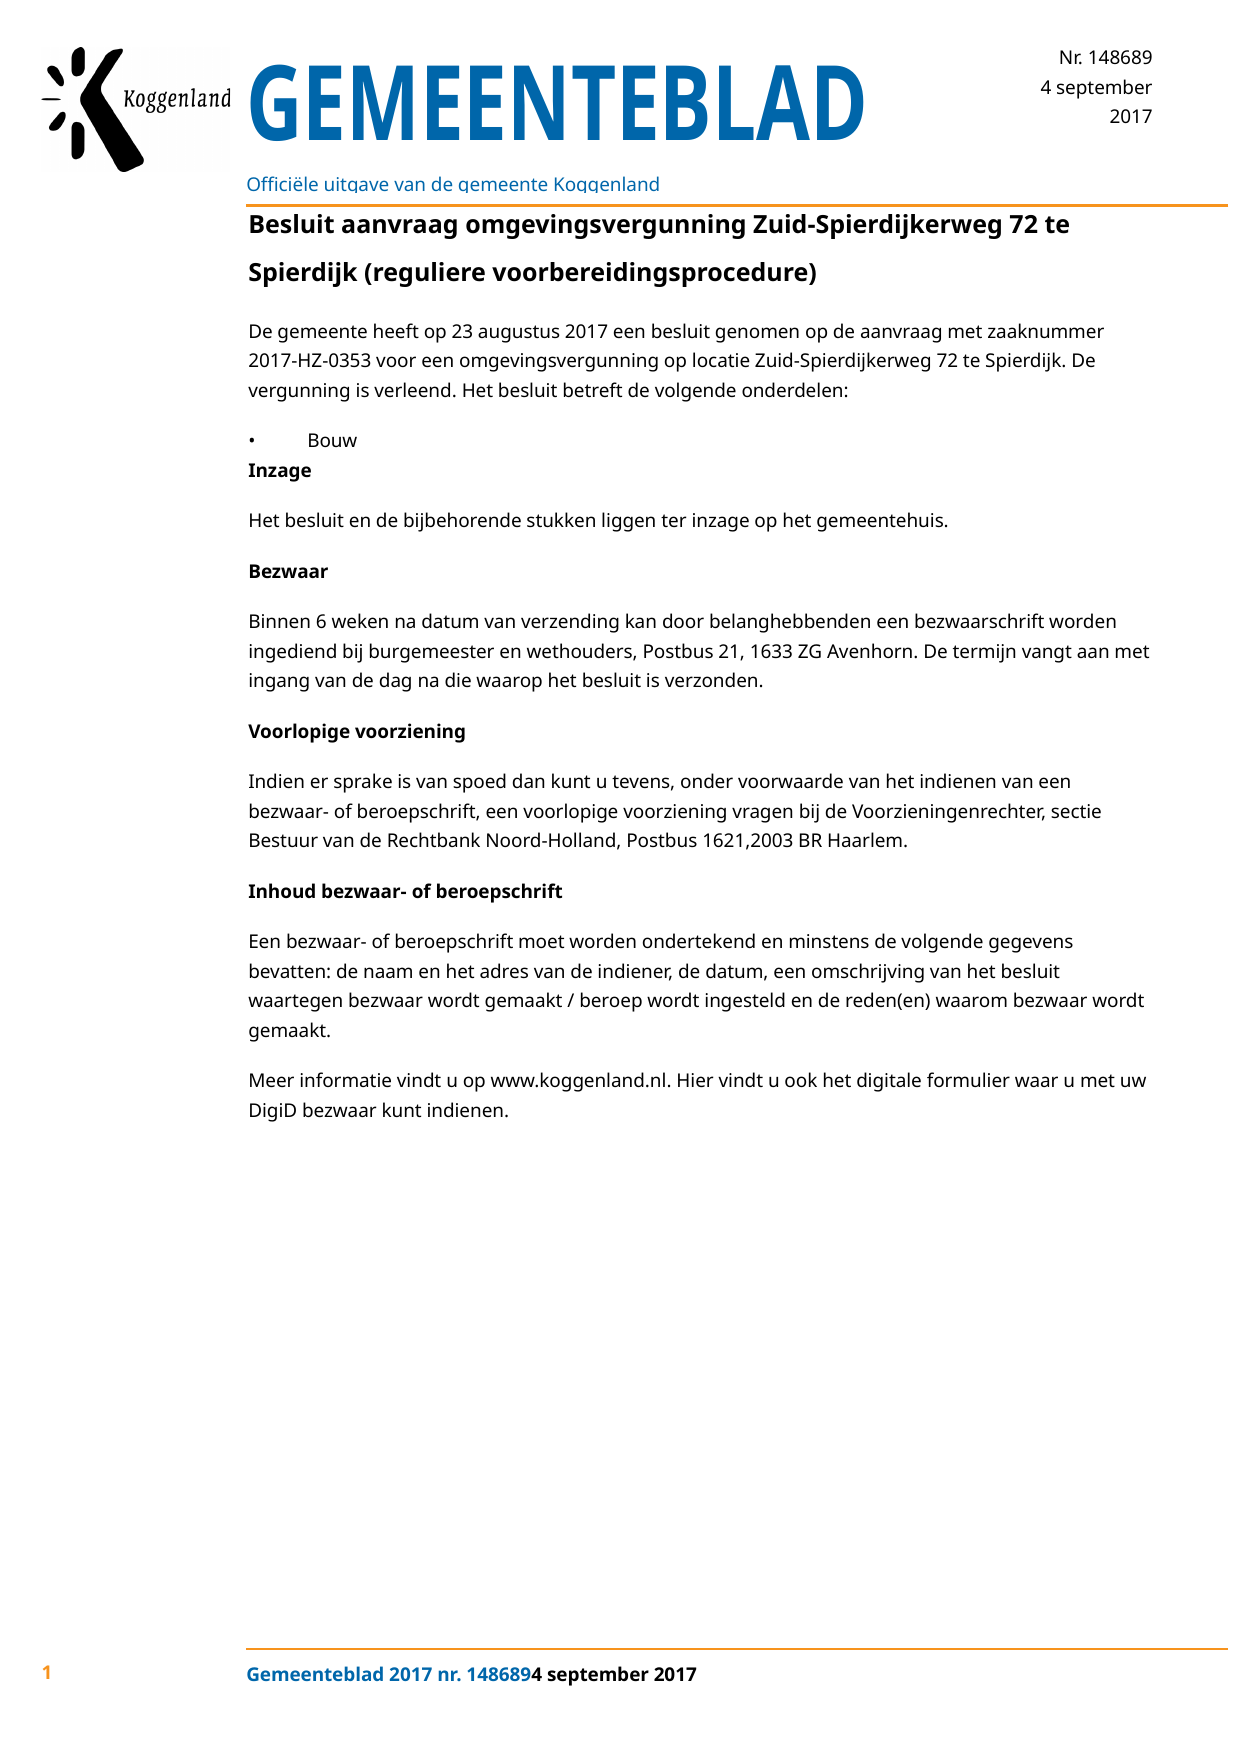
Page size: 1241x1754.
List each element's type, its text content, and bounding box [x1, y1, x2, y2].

text Inzage [248, 457, 1152, 483]
text Bezwaar [248, 558, 1152, 584]
text Het besluit en de bijbehorende stukken liggen ter inzage op het gemeentehuis. [248, 507, 1152, 533]
text Inhoud bezwaar- of beroepschrift [248, 878, 1152, 904]
text Meer informatie vindt u op www.koggenland.nl. Hier vindt u ook het digitale formulier waar u met uw DigiD bezwaar kunt indienen. [248, 1067, 1152, 1123]
text De gemeente heeft op 23 augustus 2017 een besluit genomen op de aanvraag met zaaknummer 2017-HZ-0353 voor een omgevingsvergunning op locatie Zuid-Spierdijkerweg 72 te Spierdijk. De vergunning is verleend. Het besluit betreft de volgende onderdelen: [248, 318, 1152, 403]
text Indien er sprake is van spoed dan kunt u tevens, onder voorwaarde van het indienen van een bezwaar- of beroepschrift, een voorlopige voorziening vragen bij de Voorzieningenrechter, sectie Bestuur van de Rechtbank Noord-Holland, Postbus 1621,2003 BR Haarlem. [248, 768, 1152, 853]
text Besluit aanvraag omgevingsvergunning Zuid-Spierdijkerweg 72 te Spierdijk (reguliere voorbereidingsprocedure) [248, 207, 1152, 288]
text Voorlopige voorziening [248, 718, 1152, 744]
text Een bezwaar- of beroepschrift moet worden ondertekend en minstens de volgende gegevens bevatten: de naam en het adres van de indiener, de datum, een omschrijving van het besluit waartegen bezwaar wordt gemaakt / beroep wordt ingesteld en de reden(en) waarom bezwaar wordt gemaakt. [248, 928, 1152, 1043]
text Binnen 6 weken na datum van verzending kan door belanghebbenden een bezwaarschrift worden ingediend bij burgemeester en wethouders, Postbus 21, 1633 ZG Avenhorn. De termijn vangt aan met ingang van de dag na die waarop het besluit is verzonden. [248, 608, 1152, 693]
list Bouw [248, 427, 1152, 453]
picture [41, 47, 231, 172]
